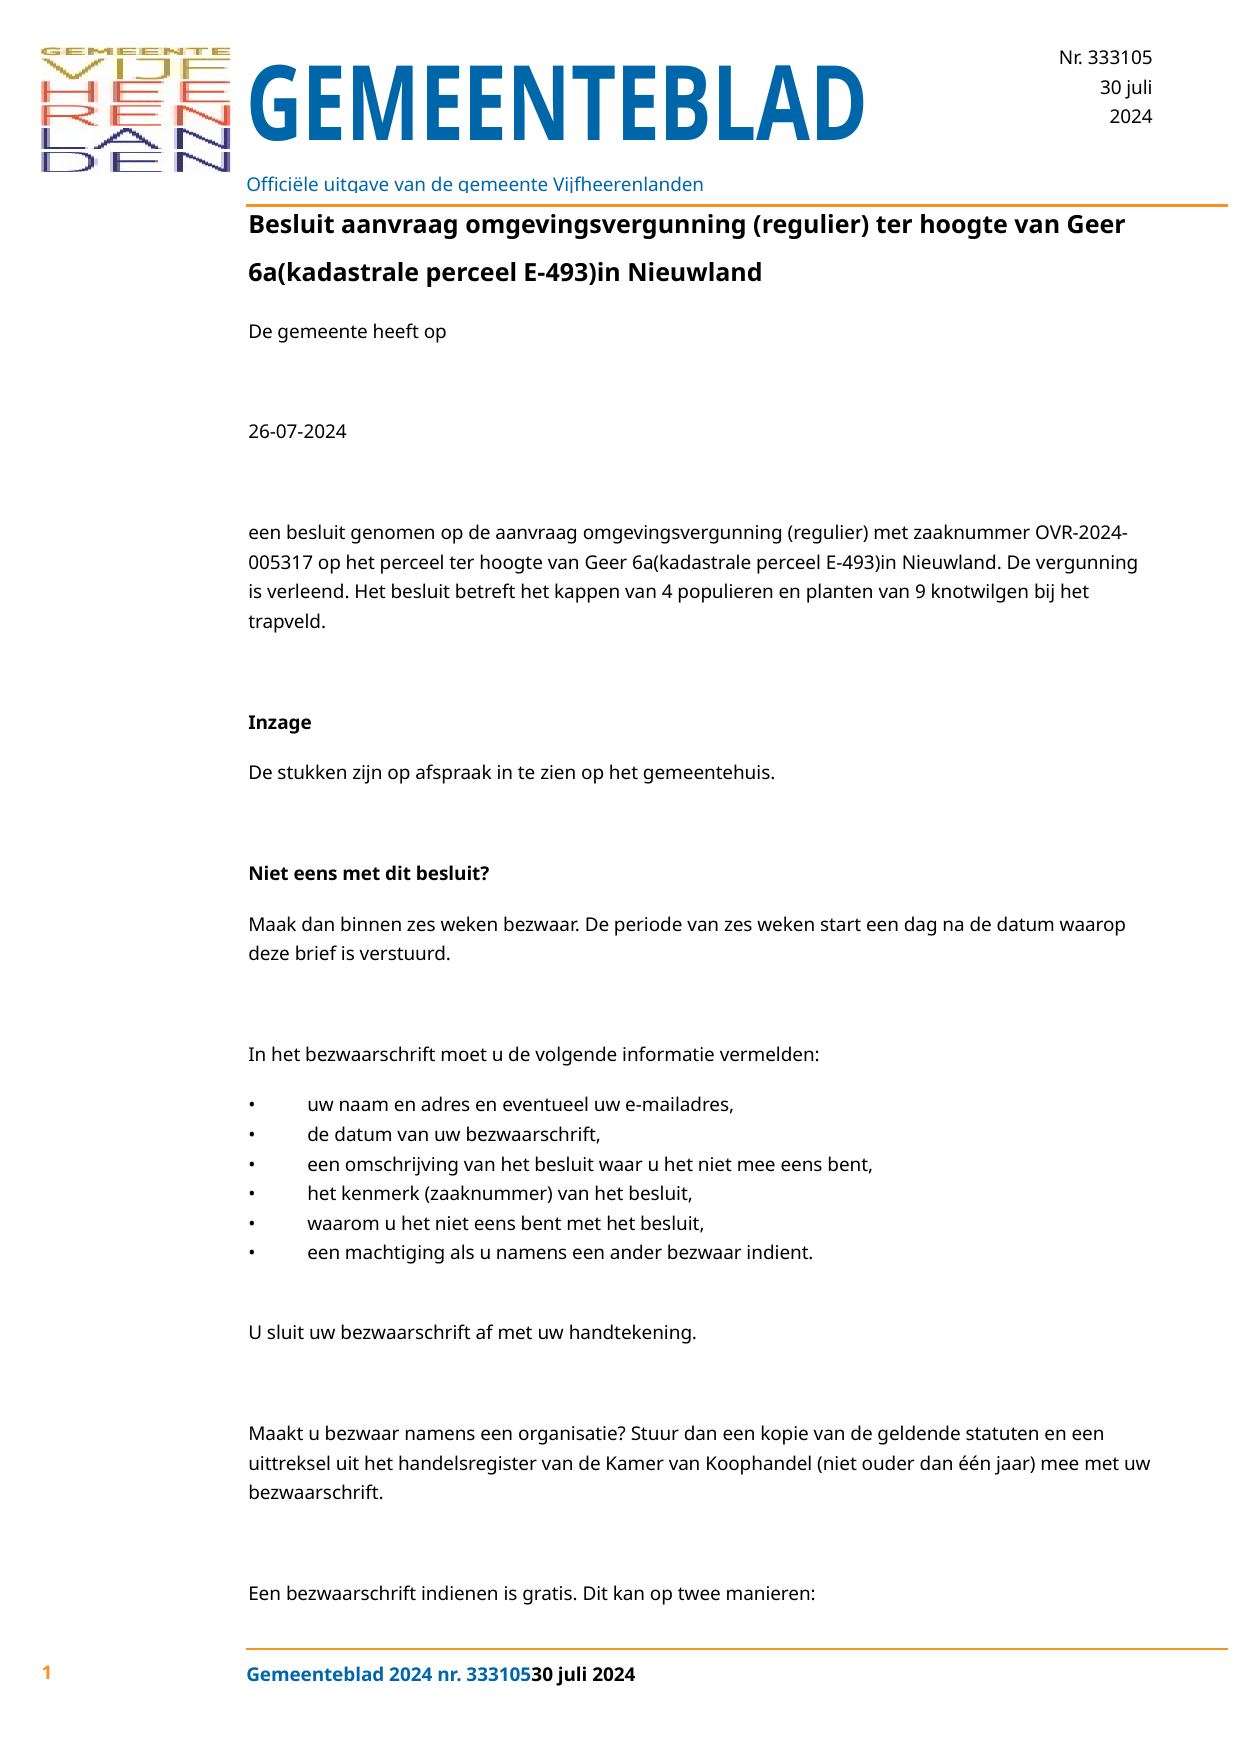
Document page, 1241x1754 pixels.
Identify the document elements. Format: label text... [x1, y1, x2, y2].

list een omschrijving van het besluit waar u het niet mee eens bent, [248, 1151, 1152, 1177]
text Inzage [248, 709, 1152, 735]
picture [41, 47, 231, 172]
text een besluit genomen op de aanvraag omgevingsvergunning (regulier) met zaaknummer OVR-2024-005317 op het perceel ter hoogte van Geer 6a(kadastrale perceel E-493)in Nieuwland. De vergunning is verleend. Het besluit betreft het kappen van 4 populieren en planten van 9 knotwilgen bij het trapveld. [248, 519, 1152, 634]
list uw naam en adres en eventueel uw e-mailadres, [248, 1092, 1152, 1117]
text Een bezwaarschrift indienen is gratis. Dit kan op twee manieren: [248, 1580, 1152, 1606]
text Besluit aanvraag omgevingsvergunning (regulier) ter hoogte van Geer 6a(kadastrale perceel E-493)in Nieuwland [248, 207, 1152, 288]
list de datum van uw bezwaarschrift, [248, 1121, 1152, 1147]
list een machtiging als u namens een ander bezwaar indient. [248, 1239, 1152, 1265]
text De stukken zijn op afspraak in te zien op het gemeentehuis. [248, 759, 1152, 785]
text Maakt u bezwaar namens een organisatie? Stuur dan een kopie van de geldende statuten en een uittreksel uit het handelsregister van de Kamer van Koophandel (niet ouder dan één jaar) mee met uw bezwaarschrift. [248, 1420, 1152, 1505]
text 26-07-2024 [248, 419, 1152, 444]
text Niet eens met dit besluit? [248, 860, 1152, 886]
text In het bezwaarschrift moet u de volgende informatie vermelden: [248, 1041, 1152, 1067]
list waarom u het niet eens bent met het besluit, [248, 1210, 1152, 1236]
list het kenmerk (zaaknummer) van het besluit, [248, 1180, 1152, 1206]
text De gemeente heeft op [248, 318, 1152, 344]
text U sluit uw bezwaarschrift af met uw handtekening. [248, 1319, 1152, 1345]
text Maak dan binnen zes weken bezwaar. De periode van zes weken start een dag na de datum waarop deze brief is verstuurd. [248, 911, 1152, 966]
